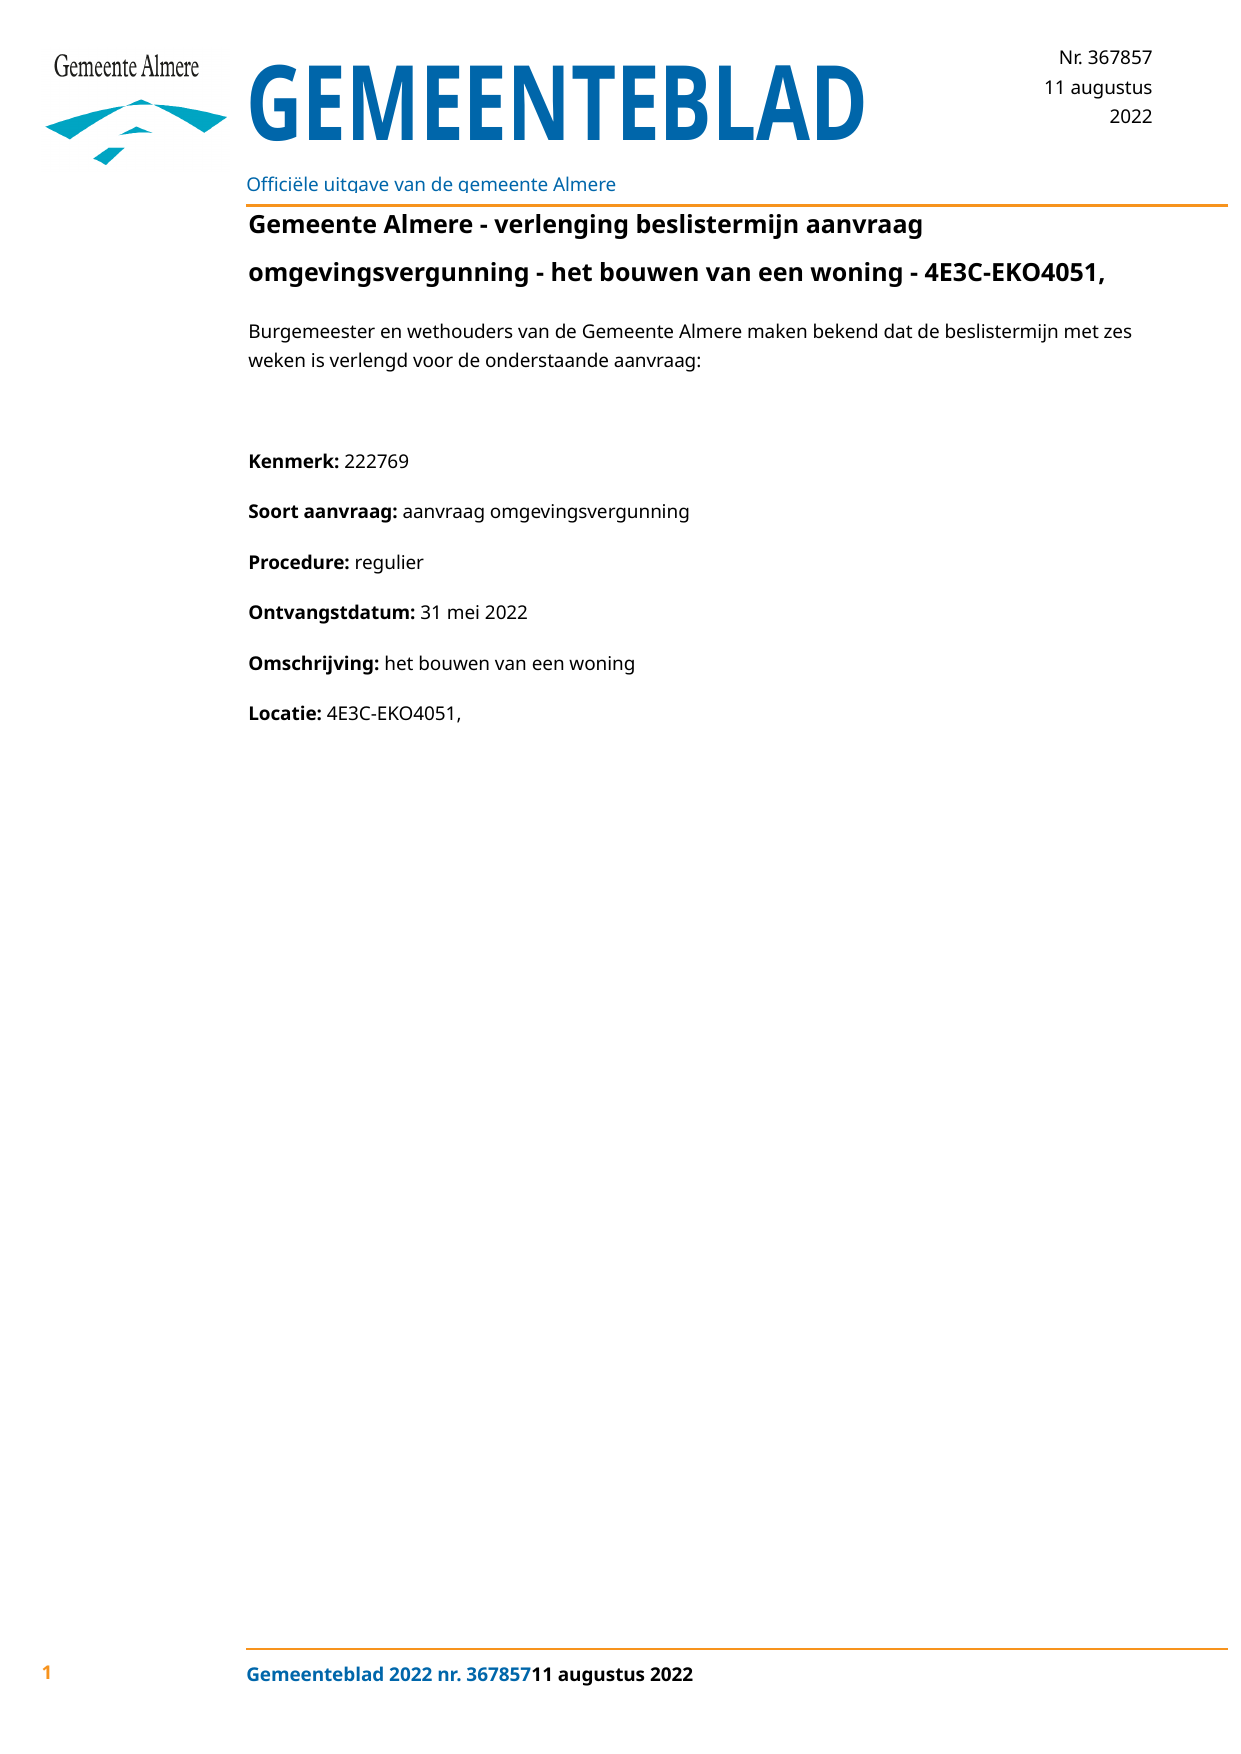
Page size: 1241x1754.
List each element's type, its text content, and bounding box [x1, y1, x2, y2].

text Gemeente Almere - verlenging beslistermijn aanvraag omgevingsvergunning - het bouwen van een woning - 4E3C-EKO4051, [248, 207, 1152, 288]
text Ontvangstdatum: 31 mei 2022 [248, 599, 1152, 625]
text Procedure: regulier [248, 549, 1152, 575]
picture [41, 47, 231, 172]
text Kenmerk: 222769 [248, 448, 1152, 474]
text Burgemeester en wethouders van de Gemeente Almere maken bekend dat de beslistermijn met zes weken is verlengd voor de onderstaande aanvraag: [248, 318, 1152, 373]
text Omschrijving: het bouwen van een woning [248, 650, 1152, 676]
text Soort aanvraag: aanvraag omgevingsvergunning [248, 499, 1152, 524]
text Locatie: 4E3C-EKO4051, [248, 700, 1152, 726]
